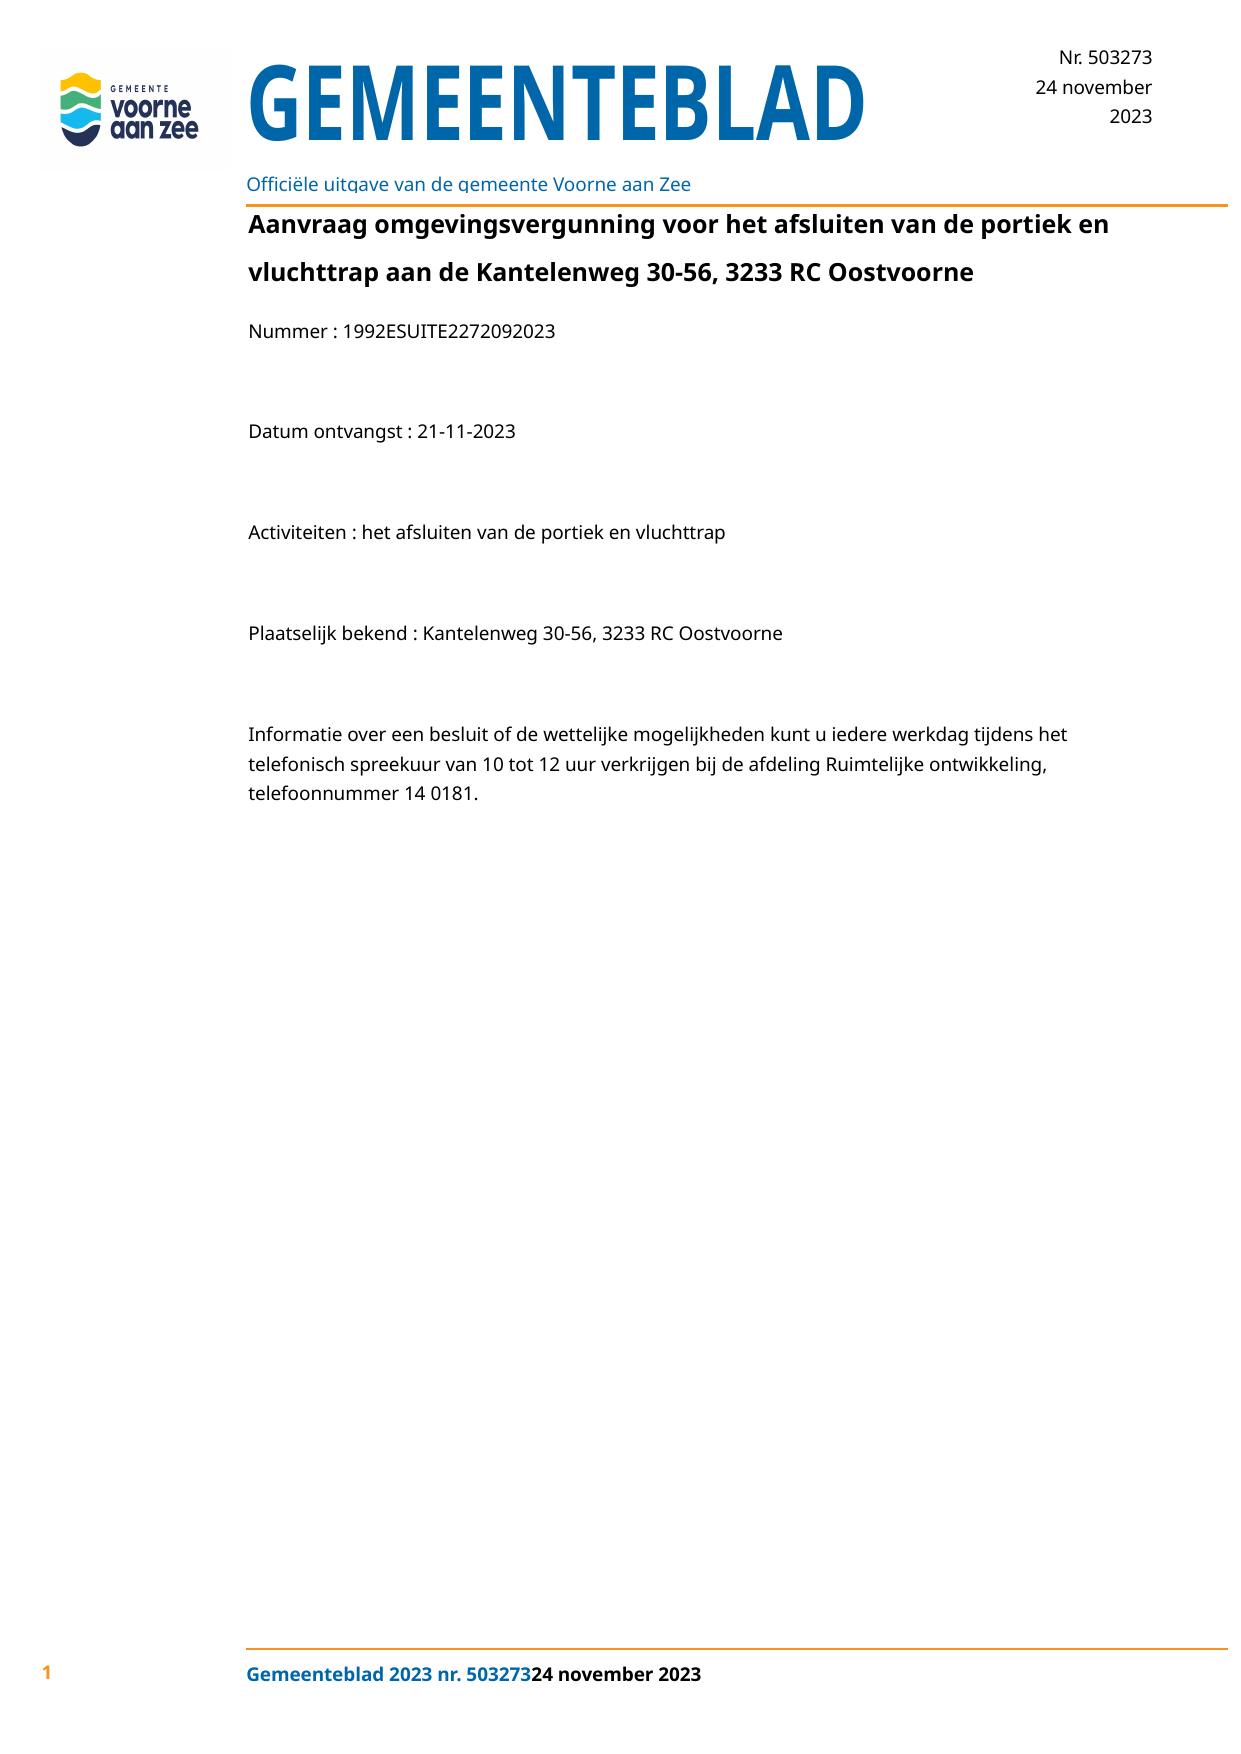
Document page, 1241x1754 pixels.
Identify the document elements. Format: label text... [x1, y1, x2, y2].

text Datum ontvangst : 21-11-2023 [248, 419, 1152, 444]
text Nummer : 1992ESUITE2272092023 [248, 318, 1152, 344]
text Plaatselijk bekend : Kantelenweg 30-56, 3233 RC Oostvoorne [248, 620, 1152, 646]
text Aanvraag omgevingsvergunning voor het afsluiten van de portiek en vluchttrap aan de Kantelenweg 30-56, 3233 RC Oostvoorne [248, 207, 1152, 288]
text Activiteiten : het afsluiten van de portiek en vluchttrap [248, 519, 1152, 545]
text Informatie over een besluit of de wettelijke mogelijkheden kunt u iedere werkdag tijdens het telefonisch spreekuur van 10 tot 12 uur verkrijgen bij de afdeling Ruimtelijke ontwikkeling, telefoonnummer 14 0181. [248, 721, 1152, 806]
picture [41, 47, 231, 172]
